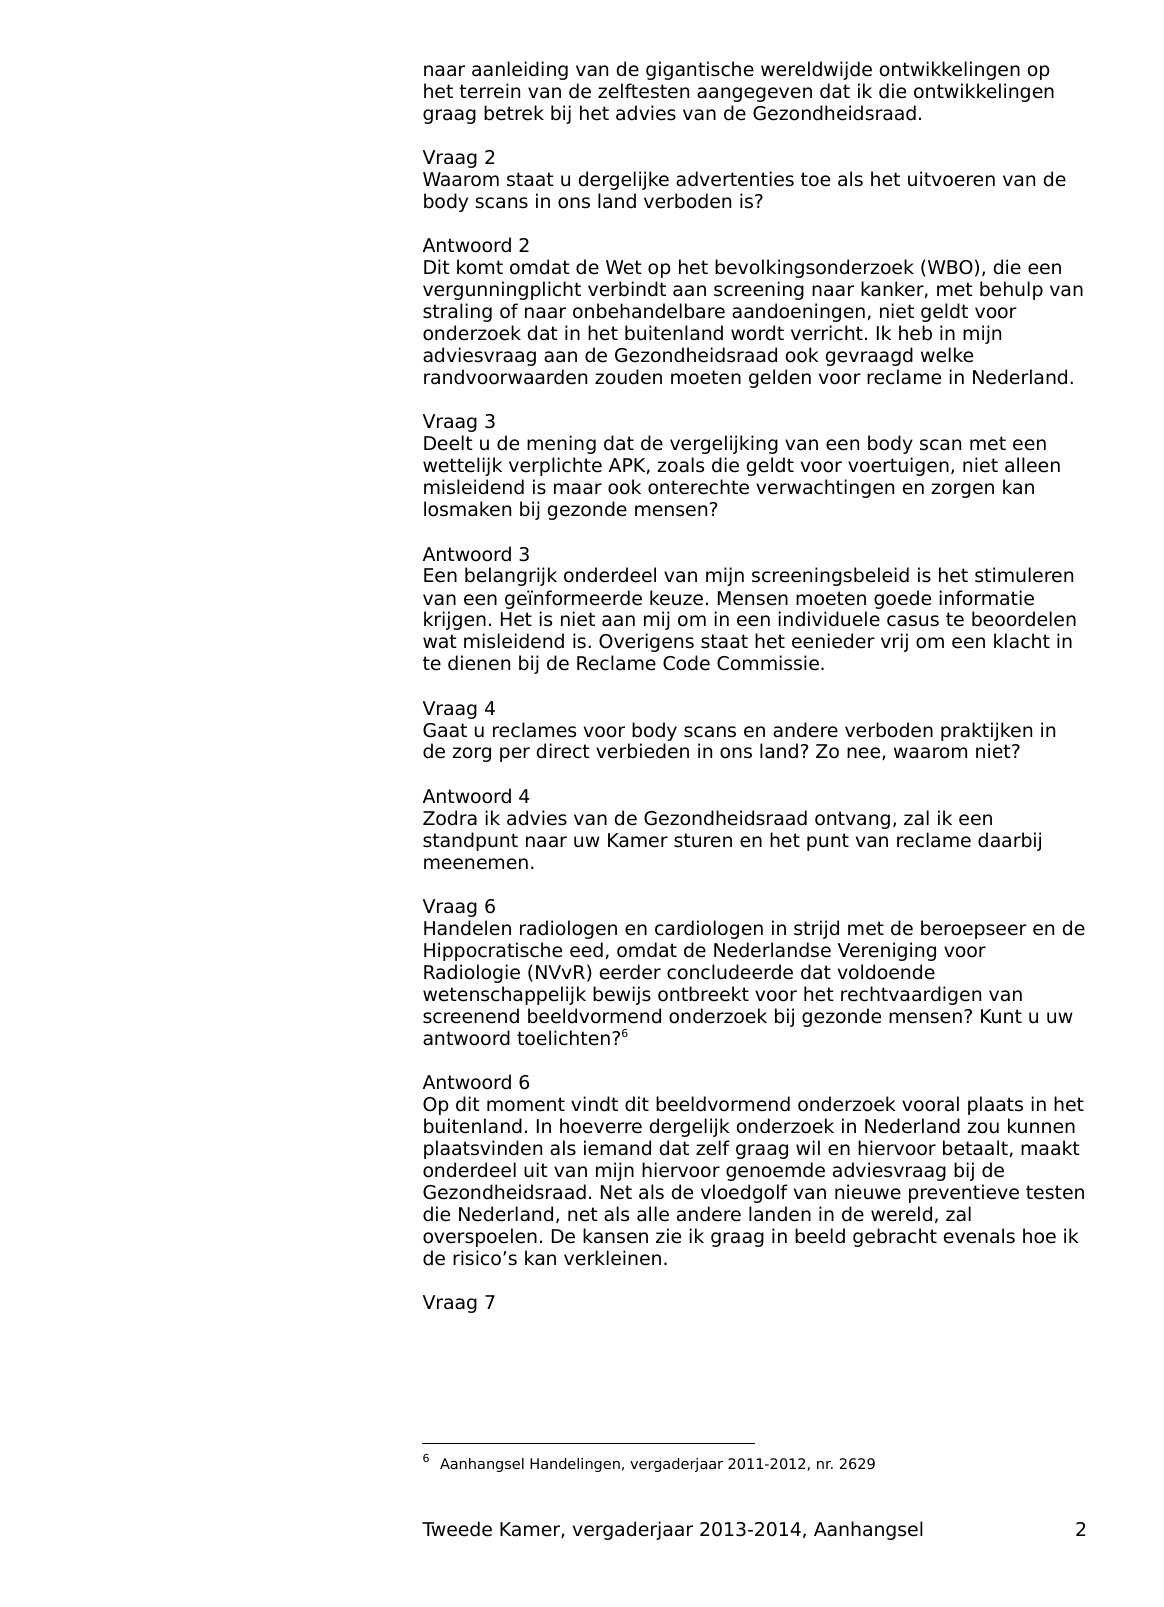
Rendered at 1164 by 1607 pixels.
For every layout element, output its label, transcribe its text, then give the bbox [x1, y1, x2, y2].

text Deelt u de mening dat de vergelijking van een body scan met een wettelijk verplichte APK, zoals die geldt voor voertuigen, niet alleen misleidend is maar ook onterechte verwachtingen en zorgen kan losmaken bij gezonde mensen? [422, 433, 1087, 521]
text Vraag 4 [422, 697, 1087, 719]
text Vraag 2 [422, 147, 1087, 169]
text Antwoord 6 [422, 1072, 1087, 1094]
text Antwoord 3 [422, 543, 1087, 565]
text Antwoord 2 [422, 235, 1087, 257]
text Zodra ik advies van de Gezondheidsraad ontvang, zal ik een standpunt naar uw Kamer sturen en het punt van reclame daarbij meenemen. [422, 808, 1087, 873]
text Antwoord 4 [422, 786, 1087, 808]
text Gaat u reclames voor body scans en andere verboden praktijken in de zorg per direct verbieden in ons land? Zo nee, waarom niet? [422, 719, 1087, 763]
text Een belangrijk onderdeel van mijn screeningsbeleid is het stimuleren van een geïnformeerde keuze. Mensen moeten goede informatie krijgen. Het is niet aan mij om in een individuele casus te beoordelen wat misleidend is. Overigens staat het eenieder vrij om een klacht in te dienen bij de Reclame Code Commissie. [422, 565, 1087, 675]
text Op dit moment vindt dit beeldvormend onderzoek vooral plaats in het buitenland. In hoeverre dergelijk onderzoek in Nederland zou kunnen plaatsvinden als iemand dat zelf graag wil en hiervoor betaalt, maakt onderdeel uit van mijn hiervoor genoemde adviesvraag bij de Gezondheidsraad. Net als de vloedgolf van nieuwe preventieve testen die Nederland, net als alle andere landen in de wereld, zal overspoelen. De kansen zie ik graag in beeld gebracht evenals hoe ik de risico’s kan verkleinen. [422, 1094, 1087, 1269]
text Dit komt omdat de Wet op het bevolkingsonderzoek (WBO), die een vergunningplicht verbindt aan screening naar kanker, met behulp van straling of naar onbehandelbare aandoeningen, niet geldt voor onderzoek dat in het buitenland wordt verricht. Ik heb in mijn adviesvraag aan de Gezondheidsraad ook gevraagd welke randvoorwaarden zouden moeten gelden voor reclame in Nederland. [422, 257, 1087, 389]
text naar aanleiding van de gigantische wereldwijde ontwikkelingen op het terrein van de zelftesten aangegeven dat ik die ontwikkelingen graag betrek bij het advies van de Gezondheidsraad. [422, 59, 1087, 125]
text Waarom staat u dergelijke advertenties toe als het uitvoeren van de body scans in ons land verboden is? [422, 169, 1087, 213]
text Vraag 3 [422, 411, 1087, 433]
text Vraag 6 [422, 896, 1087, 918]
text Aanhangsel Handelingen, vergaderjaar 2011-2012, nr. 2629 [422, 1452, 1087, 1474]
text Handelen radiologen en cardiologen in strijd met de beroepseer en de Hippocratische eed, omdat de Nederlandse Vereniging voor Radiologie (NVvR) eerder concludeerde dat voldoende wetenschappelijk bewijs ontbreekt voor het rechtvaardigen van screenend beeldvormend onderzoek bij gezonde mensen? Kunt u uw antwoord toelichten? [422, 918, 1087, 1049]
text Vraag 7 [422, 1292, 1087, 1314]
